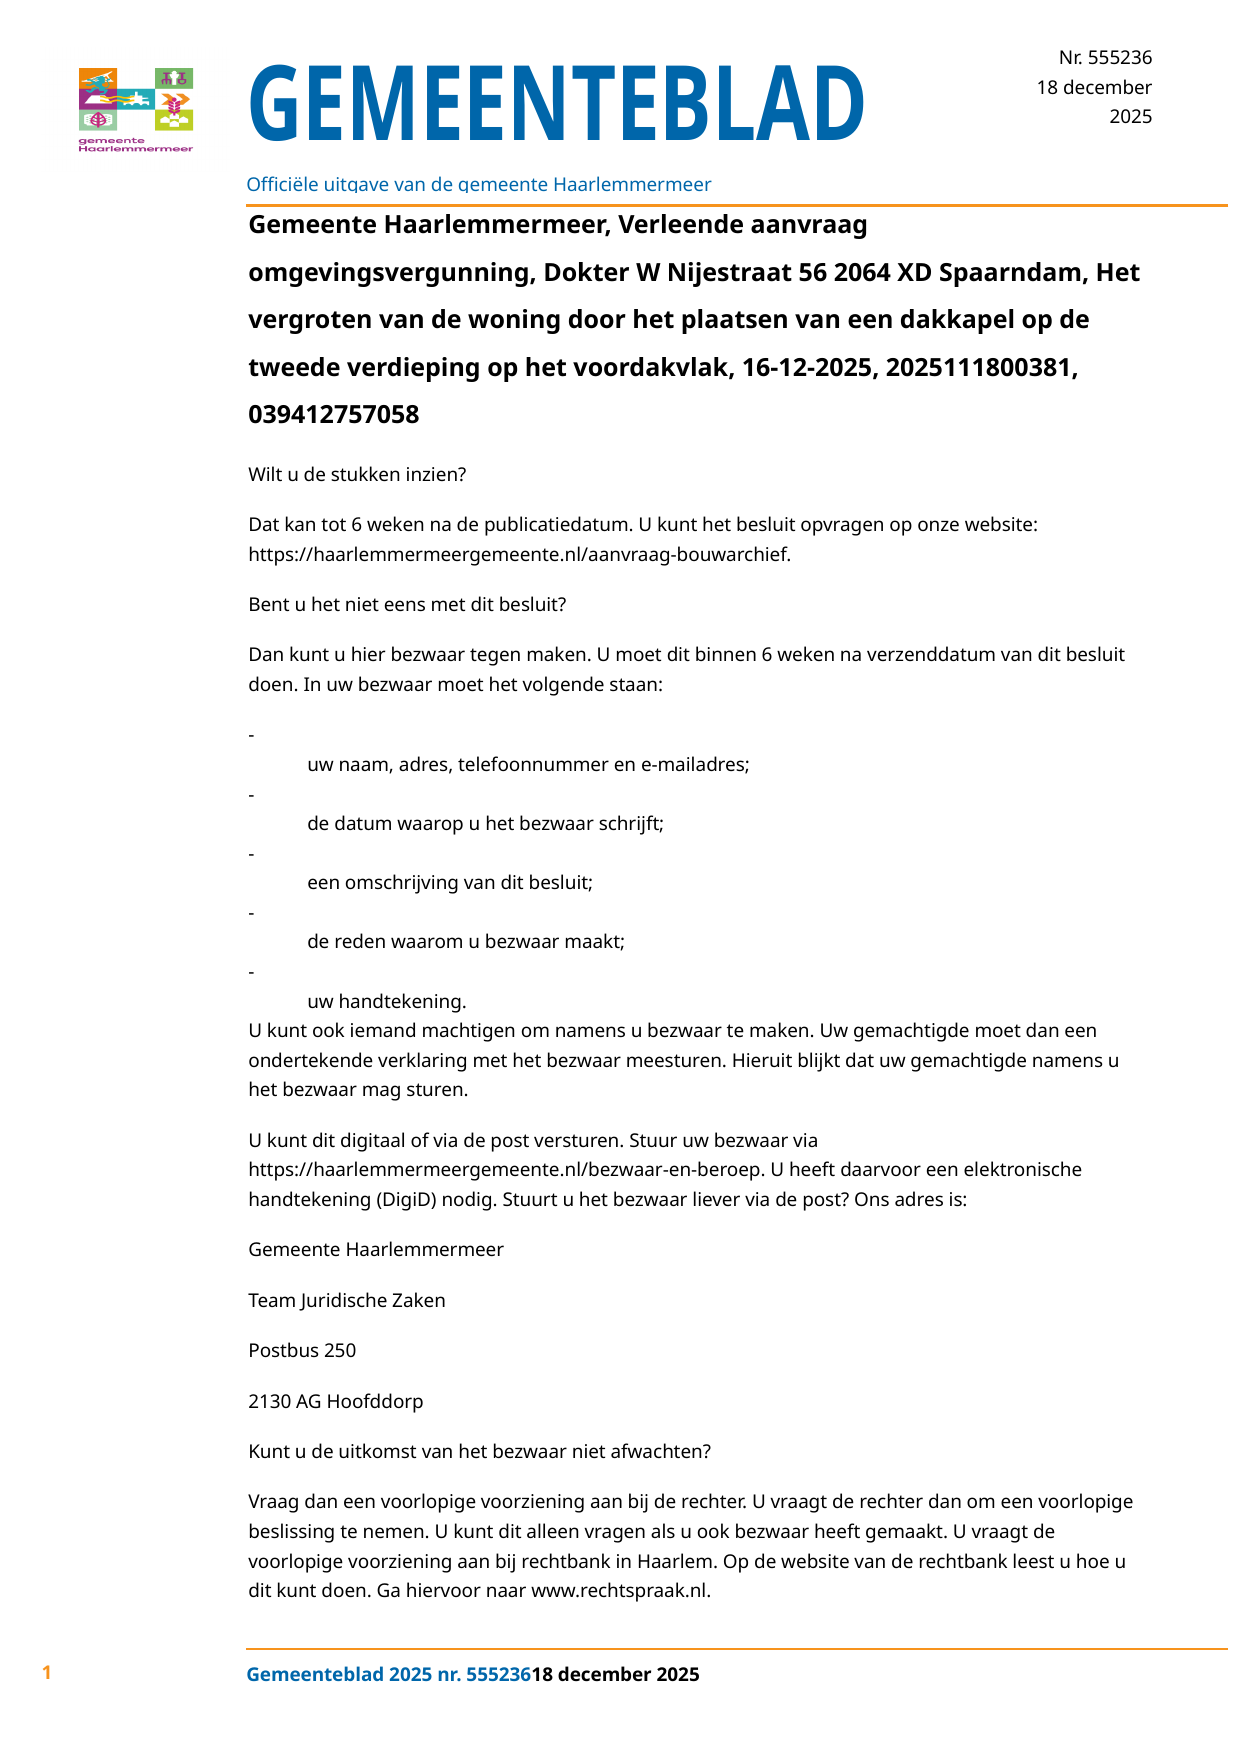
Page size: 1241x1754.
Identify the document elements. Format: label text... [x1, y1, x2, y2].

text Wilt u de stukken inzien? [248, 461, 1152, 486]
picture [41, 47, 231, 172]
text Bent u het niet eens met dit besluit? [248, 591, 1152, 617]
text Vraag dan een voorlopige voorziening aan bij de rechter. U vraagt de rechter dan om een voorlopige beslissing te nemen. U kunt dit alleen vragen als u ook bezwaar heeft gemaakt. U vraagt de voorlopige voorziening aan bij rechtbank in Haarlem. Op de website van de rechtbank leest u hoe u dit kunt doen. Ga hiervoor naar www.rechtspraak.nl. [248, 1489, 1152, 1603]
list de datum waarop u het bezwaar schrijft; [248, 810, 1152, 836]
text Postbus 250 [248, 1337, 1152, 1363]
text Kunt u de uitkomst van het bezwaar niet afwachten? [248, 1438, 1152, 1464]
text Dan kunt u hier bezwaar tegen maken. U moet dit binnen 6 weken na verzenddatum van dit besluit doen. In uw bezwaar moet het volgende staan: [248, 642, 1152, 697]
text U kunt ook iemand machtigen om namens u bezwaar te maken. Uw gemachtigde moet dan een ondertekende verklaring met het bezwaar meesturen. Hieruit blijkt dat uw gemachtigde namens u het bezwaar mag sturen. [248, 1017, 1152, 1102]
list de reden waarom u bezwaar maakt; [248, 929, 1152, 954]
text Team Juridische Zaken [248, 1287, 1152, 1313]
text Dat kan tot 6 weken na de publicatiedatum. U kunt het besluit opvragen op onze website: https://haarlemmermeergemeente.nl/aanvraag-bouwarchief. [248, 511, 1152, 566]
list een omschrijving van dit besluit; [248, 869, 1152, 895]
list uw handtekening. [248, 988, 1152, 1013]
text U kunt dit digitaal of via de post versturen. Stuur uw bezwaar via https://haarlemmermeergemeente.nl/bezwaar-en-beroep. U heeft daarvoor een elektronische handtekening (DigiD) nodig. Stuurt u het bezwaar liever via de post? Ons adres is: [248, 1127, 1152, 1212]
text Gemeente Haarlemmermeer [248, 1237, 1152, 1262]
text 2130 AG Hoofddorp [248, 1388, 1152, 1413]
text Gemeente Haarlemmermeer, Verleende aanvraag omgevingsvergunning, Dokter W Nijestraat 56 2064 XD Spaarndam, Het vergroten van de woning door het plaatsen van een dakkapel op de tweede verdieping op het voordakvlak, 16-12-2025, 2025111800381, 039412757058 [248, 207, 1152, 431]
list uw naam, adres, telefoonnummer en e-mailadres; [248, 751, 1152, 777]
